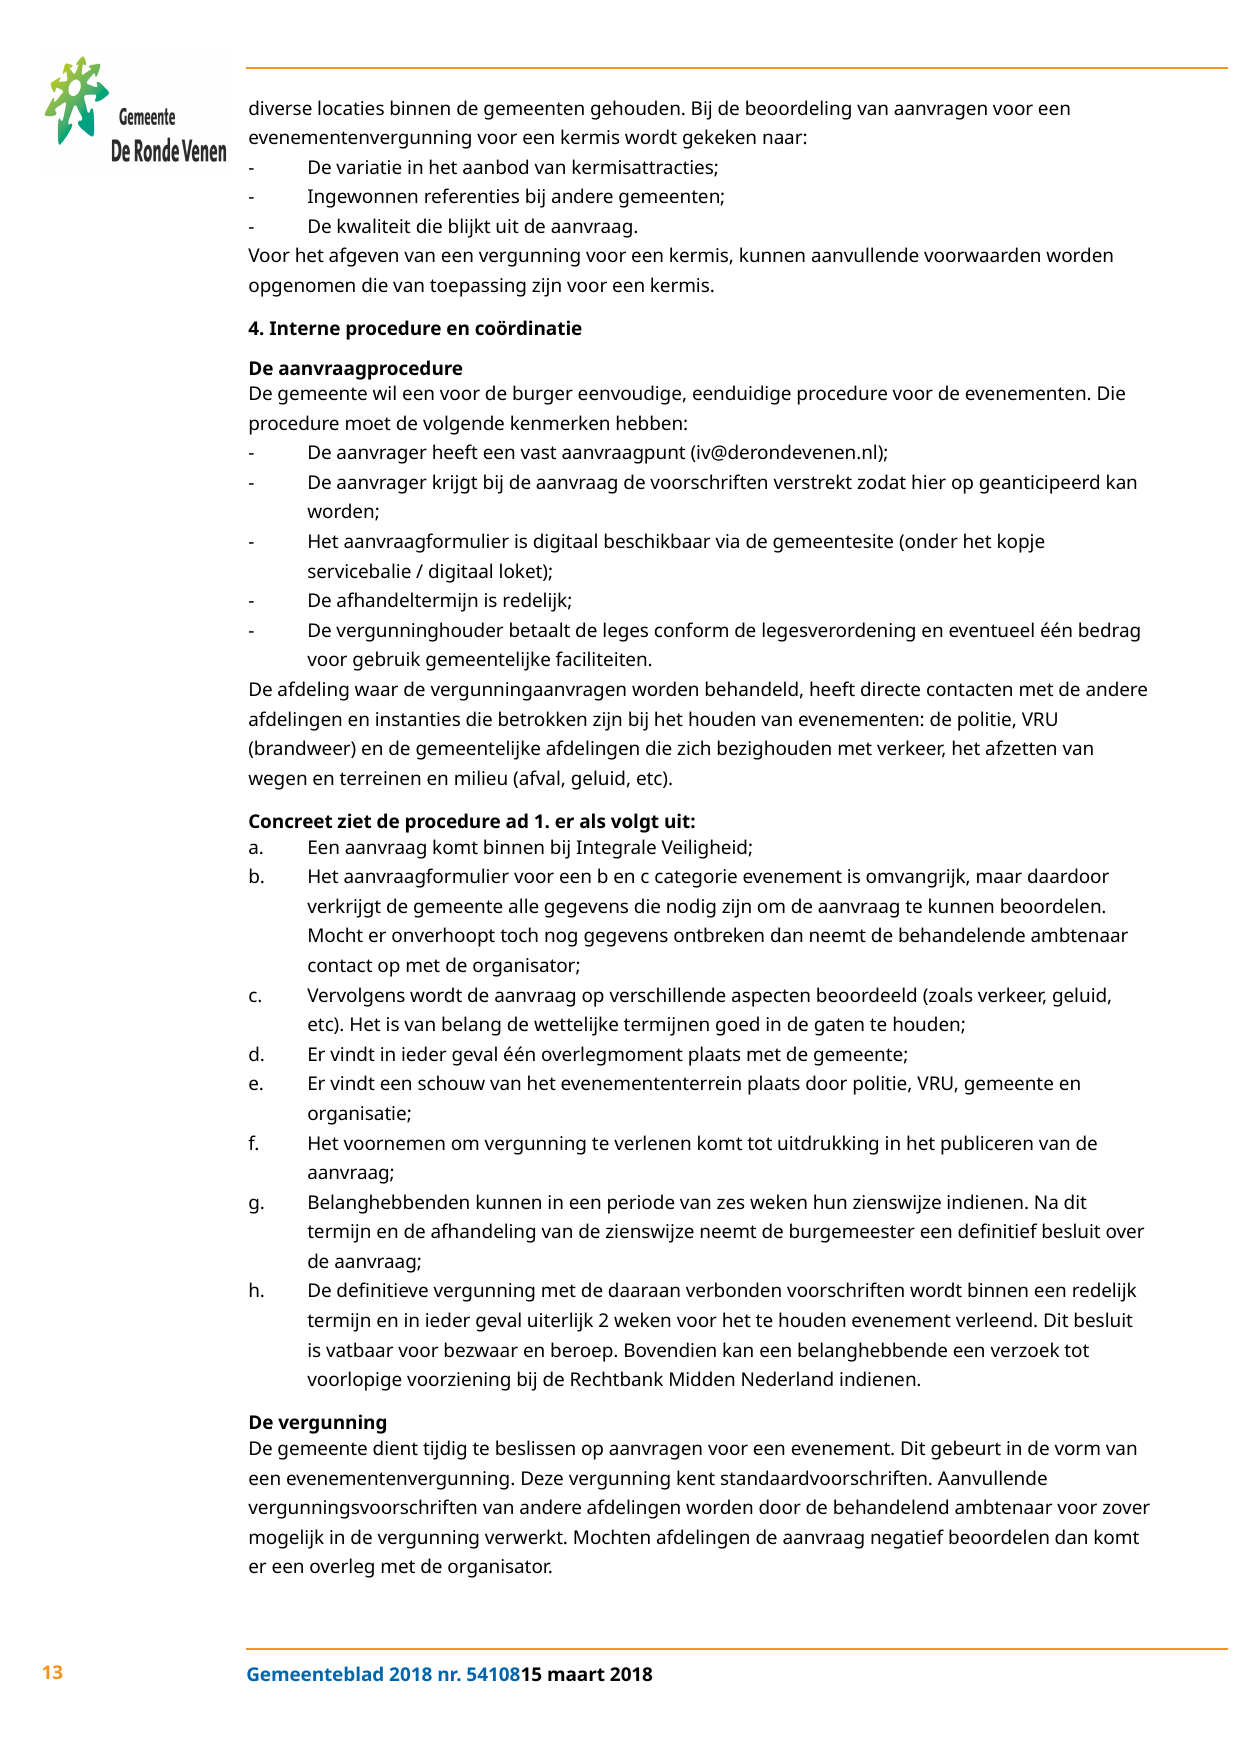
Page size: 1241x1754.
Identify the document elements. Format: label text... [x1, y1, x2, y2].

list Er vindt in ieder geval één overlegmoment plaats met de gemeente; [248, 1041, 1152, 1067]
list Een aanvraag komt binnen bij Integrale Veiligheid; [248, 834, 1152, 859]
picture [41, 47, 231, 172]
list Belanghebbenden kunnen in een periode van zes weken hun zienswijze indienen. Na dit termijn en de afhandeling van de zienswijze neemt de burgemeester een definitief besluit over de aanvraag; [248, 1189, 1152, 1274]
list De afhandeltermijn is redelijk; [248, 587, 1152, 613]
text De afdeling waar de vergunningaanvragen worden behandeld, heeft directe contacten met de andere afdelingen en instanties die betrokken zijn bij het houden van evenementen: de politie, VRU (brandweer) en de gemeentelijke afdelingen die zich bezighouden met verkeer, het afzetten van wegen en terreinen en milieu (afval, geluid, etc). [248, 676, 1152, 791]
text De vergunning [248, 1409, 1152, 1435]
text Concreet ziet de procedure ad 1. er als volgt uit: [248, 808, 1152, 834]
text Voor het afgeven van een vergunning voor een kermis, kunnen aanvullende voorwaarden worden opgenomen die van toepassing zijn voor een kermis. [248, 243, 1152, 298]
text 4. Interne procedure en coördinatie [248, 315, 1152, 341]
text diverse locaties binnen de gemeenten gehouden. Bij de beoordeling van aanvragen voor een evenementenvergunning voor een kermis wordt gekeken naar: [248, 95, 1152, 150]
text De aanvraagprocedure [248, 355, 1152, 380]
text De gemeente dient tijdig te beslissen op aanvragen voor een evenement. Dit gebeurt in de vorm van een evenementenvergunning. Deze vergunning kent standaardvoorschriften. Aanvullende vergunningsvoorschriften van andere afdelingen worden door de behandelend ambtenaar voor zover mogelijk in de vergunning verwerkt. Mochten afdelingen de aanvraag negatief beoordelen dan komt er een overleg met de organisator. [248, 1435, 1152, 1579]
list De vergunninghouder betaalt de leges conform de legesverordening en eventueel één bedrag voor gebruik gemeentelijke faciliteiten. [248, 617, 1152, 672]
list Het aanvraagformulier is digitaal beschikbaar via de gemeentesite (onder het kopje servicebalie / digitaal loket); [248, 528, 1152, 584]
list Het aanvraagformulier voor een b en c categorie evenement is omvangrijk, maar daardoor verkrijgt de gemeente alle gegevens die nodig zijn om de aanvraag te kunnen beoordelen. Mocht er onverhoopt toch nog gegevens ontbreken dan neemt de behandelende ambtenaar contact op met de organisator; [248, 863, 1152, 978]
list De aanvrager heeft een vast aanvraagpunt (iv@derondevenen.nl); [248, 439, 1152, 465]
list Ingewonnen referenties bij andere gemeenten; [248, 183, 1152, 209]
list De kwaliteit die blijkt uit de aanvraag. [248, 213, 1152, 239]
list De variatie in het aanbod van kermisattracties; [248, 154, 1152, 180]
list De aanvrager krijgt bij de aanvraag de voorschriften verstrekt zodat hier op geanticipeerd kan worden; [248, 469, 1152, 524]
list Het voornemen om vergunning te verlenen komt tot uitdrukking in het publiceren van de aanvraag; [248, 1130, 1152, 1185]
list Er vindt een schouw van het evenemententerrein plaats door politie, VRU, gemeente en organisatie; [248, 1071, 1152, 1126]
text De gemeente wil een voor de burger eenvoudige, eenduidige procedure voor de evenementen. Die procedure moet de volgende kenmerken hebben: [248, 380, 1152, 436]
list De definitieve vergunning met de daaraan verbonden voorschriften wordt binnen een redelijk termijn en in ieder geval uiterlijk 2 weken voor het te houden evenement verleend. Dit besluit is vatbaar voor bezwaar en beroep. Bovendien kan een belanghebbende een verzoek tot voorlopige voorziening bij de Rechtbank Midden Nederland indienen. [248, 1278, 1152, 1392]
list Vervolgens wordt de aanvraag op verschillende aspecten beoordeeld (zoals verkeer, geluid, etc). Het is van belang de wettelijke termijnen goed in de gaten te houden; [248, 982, 1152, 1037]
